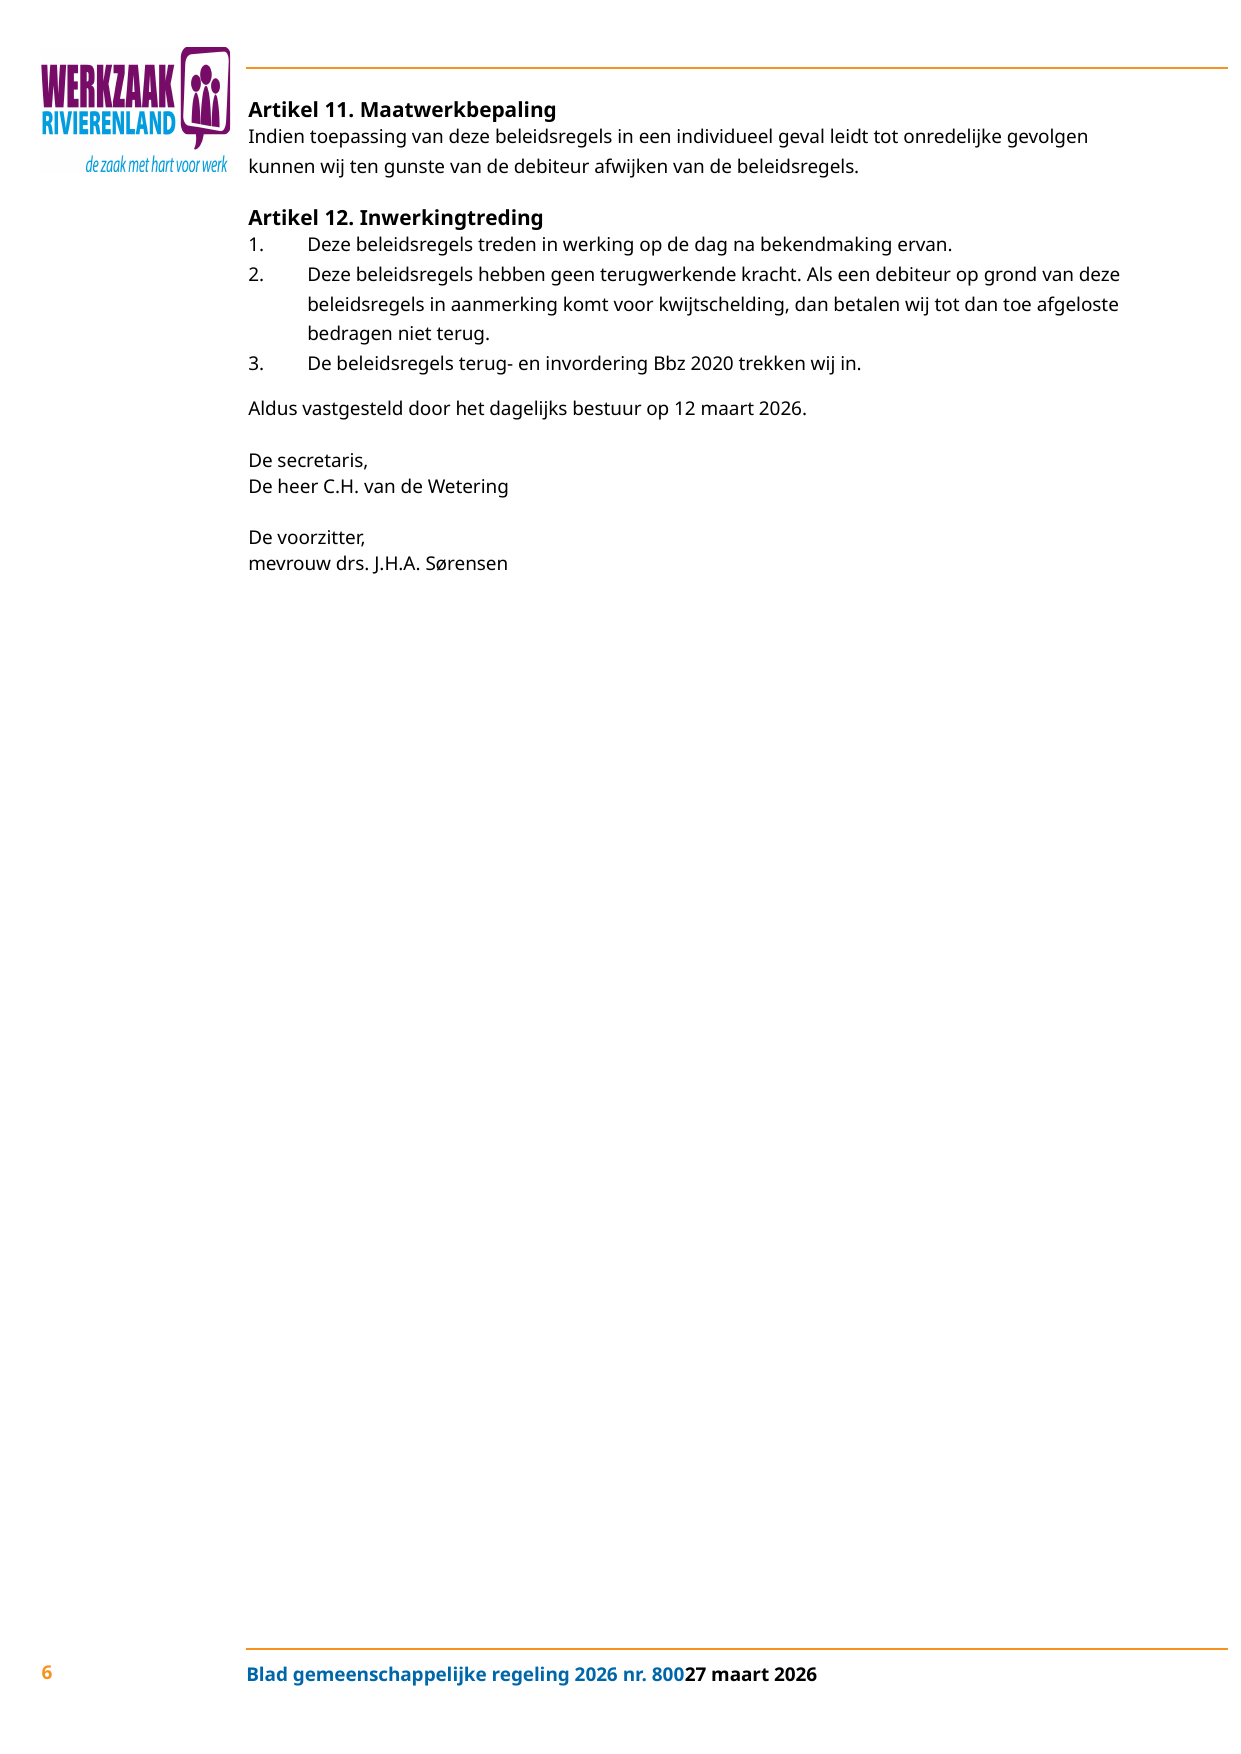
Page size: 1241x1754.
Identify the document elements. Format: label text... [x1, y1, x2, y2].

list Deze beleidsregels hebben geen terugwerkende kracht. Als een debiteur op grond van deze beleidsregels in aanmerking komt voor kwijtschelding, dan betalen wij tot dan toe afgeloste bedragen niet terug. [248, 261, 1152, 346]
text Indien toepassing van deze beleidsregels in een individueel geval leidt tot onredelijke gevolgen kunnen wij ten gunste van de debiteur afwijken van de beleidsregels. [248, 123, 1152, 178]
text De voorzitter, [248, 524, 1152, 550]
picture [41, 47, 231, 172]
list De beleidsregels terug- en invordering Bbz 2020 trekken wij in. [248, 350, 1152, 376]
list Deze beleidsregels treden in werking op de dag na bekendmaking ervan. [248, 232, 1152, 257]
text Artikel 12. Inwerkingtreding [248, 203, 1152, 232]
text mevrouw drs. J.H.A. Sørensen [248, 550, 1152, 576]
text De secretaris, [248, 447, 1152, 473]
text Artikel 11. Maatwerkbepaling [248, 95, 1152, 123]
text De heer C.H. van de Wetering [248, 473, 1152, 498]
text Aldus vastgesteld door het dagelijks bestuur op 12 maart 2026. [248, 396, 1152, 421]
